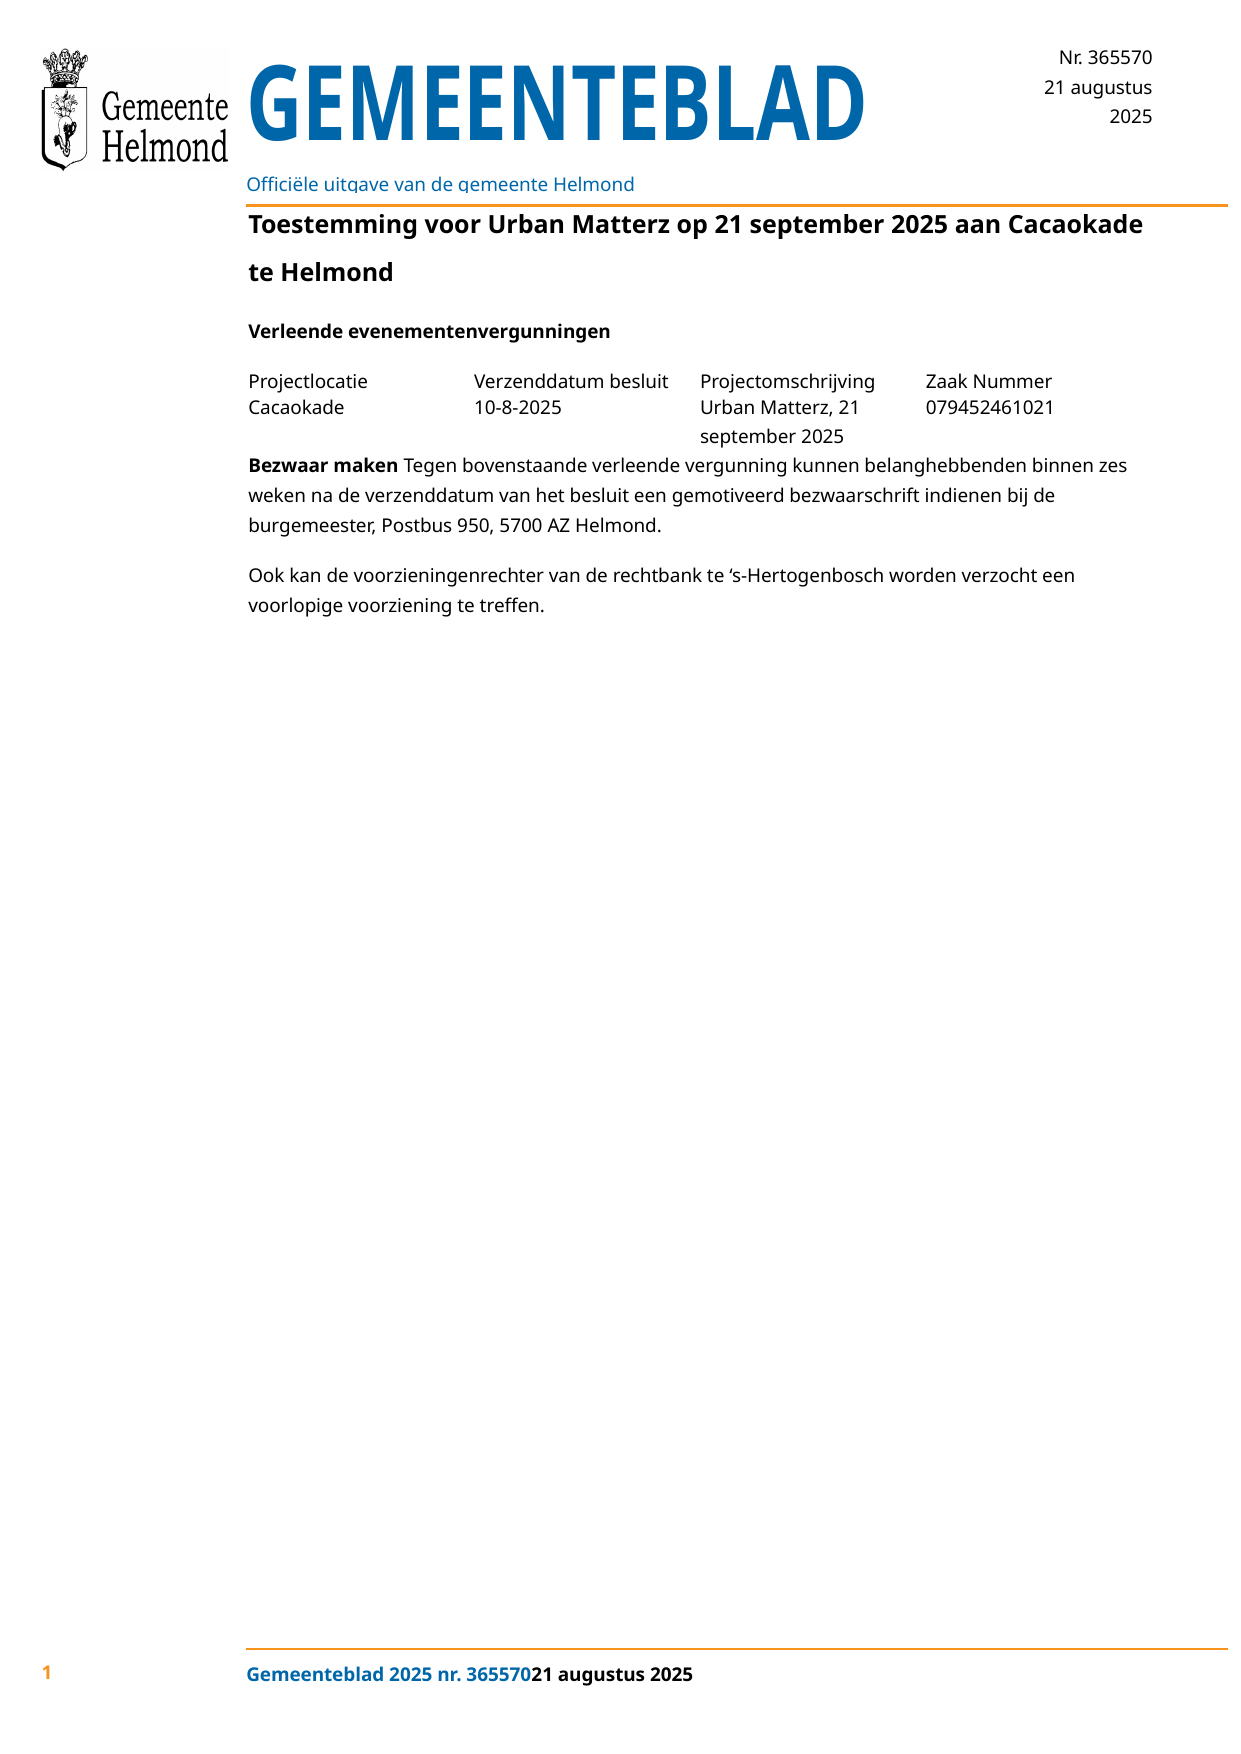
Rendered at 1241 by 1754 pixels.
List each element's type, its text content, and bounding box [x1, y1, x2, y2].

table_header Projectomschrijving [700, 369, 926, 394]
text Ook kan de voorzieningenrechter van de rechtbank te ‘s-Hertogenbosch worden verzocht een voorlopige voorziening te treffen. [248, 562, 1152, 618]
table_cell 079452461021 [926, 394, 1152, 449]
text Toestemming voor Urban Matterz op 21 september 2025 aan Cacaokade te Helmond [248, 207, 1152, 288]
table_header Verzenddatum besluit [474, 369, 700, 394]
table_header Zaak Nummer [926, 369, 1152, 394]
table_header Projectlocatie [248, 369, 474, 394]
table_cell Cacaokade [248, 394, 474, 449]
picture [41, 47, 231, 172]
text Verleende evenementenvergunningen [248, 318, 1152, 344]
text Bezwaar maken Tegen bovenstaande verleende vergunning kunnen belanghebbenden binnen zes weken na de verzenddatum van het besluit een gemotiveerd bezwaarschrift indienen bij de burgemeester, Postbus 950, 5700 AZ Helmond. [248, 453, 1152, 538]
table_cell 10-8-2025 [474, 394, 700, 449]
table_cell Urban Matterz, 21 september 2025 [700, 394, 926, 449]
